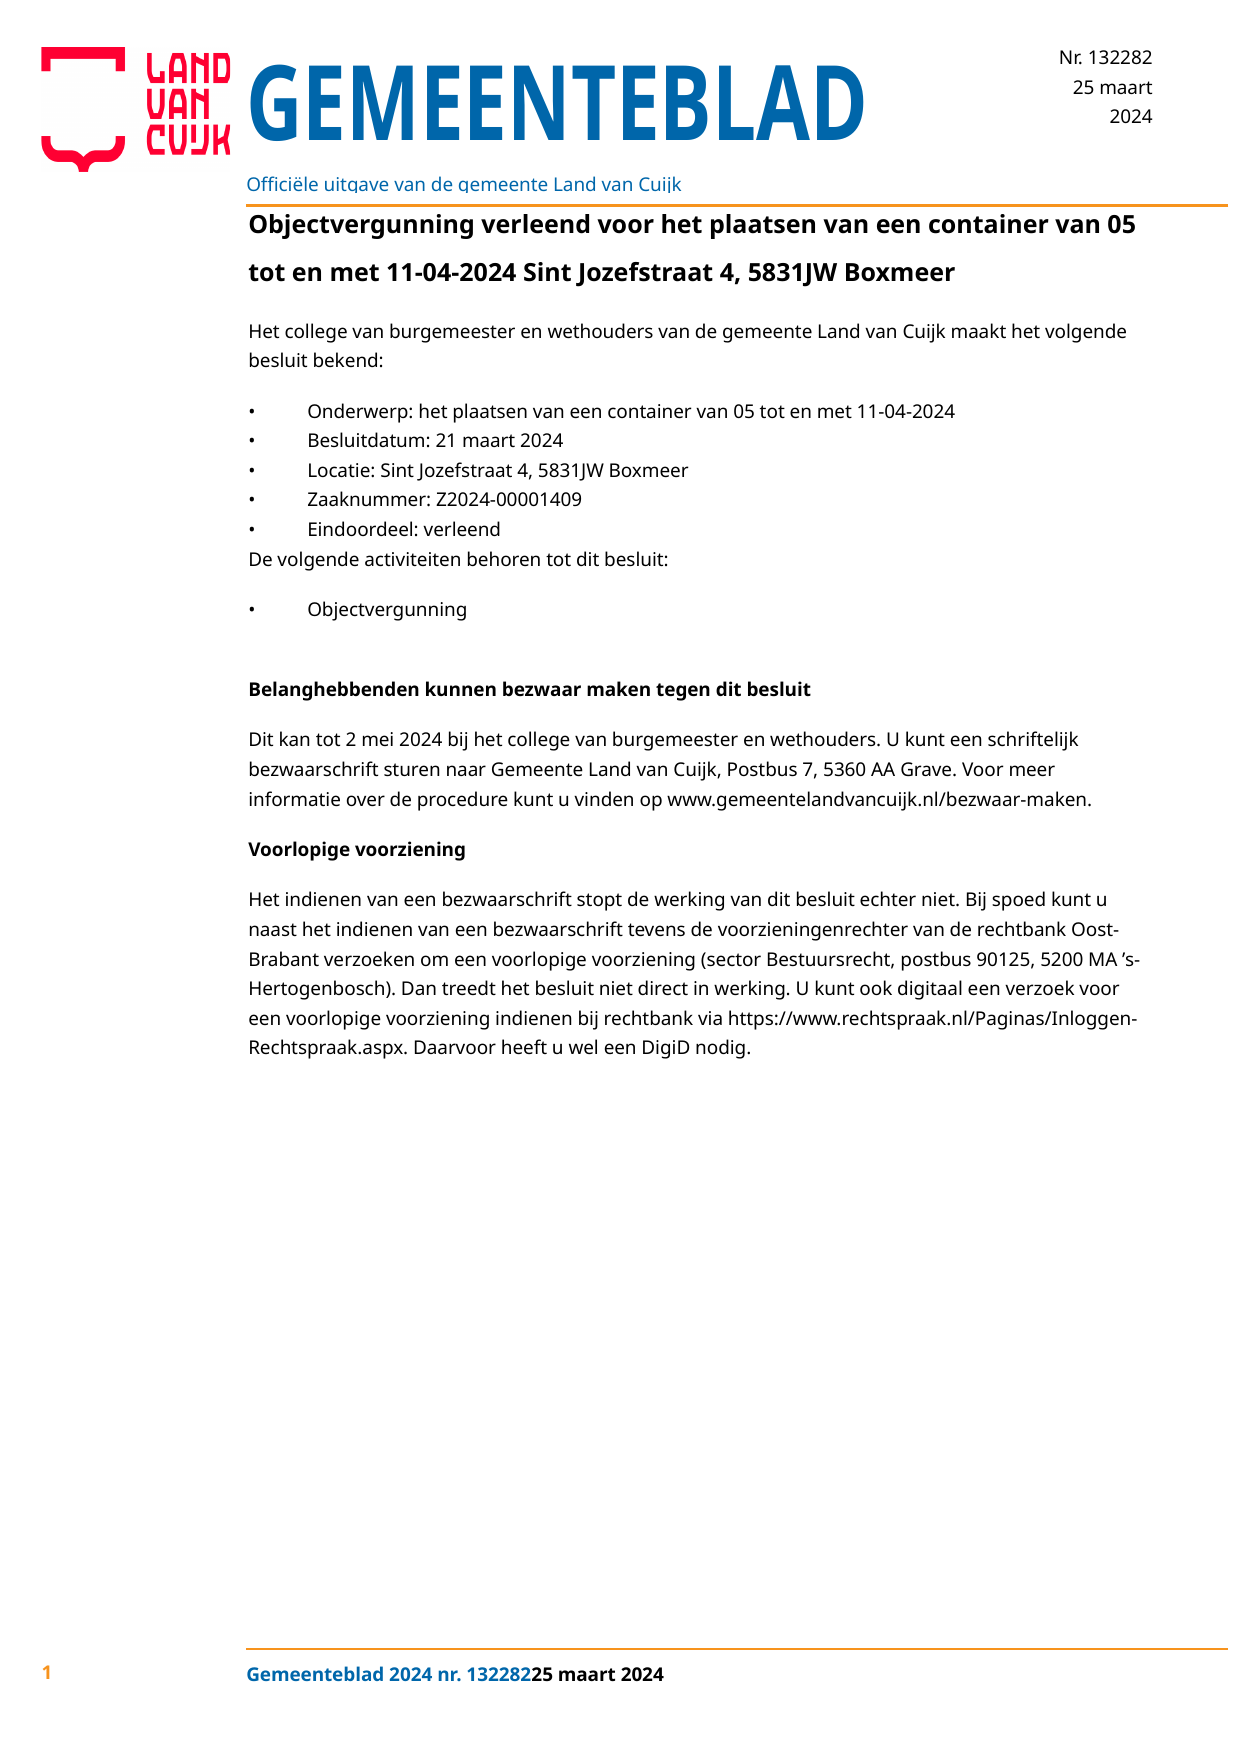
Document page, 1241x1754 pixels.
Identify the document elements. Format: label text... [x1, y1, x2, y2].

text Objectvergunning verleend voor het plaatsen van een container van 05 tot en met 11-04-2024 Sint Jozefstraat 4, 5831JW Boxmeer [248, 207, 1152, 288]
text Het college van burgemeester en wethouders van de gemeente Land van Cuijk maakt het volgende besluit bekend: [248, 318, 1152, 373]
list Objectvergunning [248, 596, 1152, 622]
list Besluitdatum: 21 maart 2024 [248, 427, 1152, 453]
list Locatie: Sint Jozefstraat 4, 5831JW Boxmeer [248, 457, 1152, 483]
list Eindoordeel: verleend [248, 516, 1152, 542]
picture [41, 47, 231, 172]
text De volgende activiteiten behoren tot dit besluit: [248, 546, 1152, 572]
list Zaaknummer: Z2024-00001409 [248, 487, 1152, 512]
text Het indienen van een bezwaarschrift stopt de werking van dit besluit echter niet. Bij spoed kunt u naast het indienen van een bezwaarschrift tevens de voorzieningenrechter van de rechtbank Oost-Brabant verzoeken om een voorlopige voorziening (sector Bestuursrecht, postbus 90125, 5200 MA ’s-Hertogenbosch). Dan treedt het besluit niet direct in werking. U kunt ook digitaal een verzoek voor een voorlopige voorziening indienen bij rechtbank via https://www.rechtspraak.nl/Paginas/Inloggen-Rechtspraak.aspx. Daarvoor heeft u wel een DigiD nodig. [248, 887, 1152, 1060]
text Voorlopige voorziening [248, 836, 1152, 862]
list Onderwerp: het plaatsen van een container van 05 tot en met 11-04-2024 [248, 398, 1152, 424]
text Dit kan tot 2 mei 2024 bij het college van burgemeester en wethouders. U kunt een schriftelijk bezwaarschrift sturen naar Gemeente Land van Cuijk, Postbus 7, 5360 AA Grave. Voor meer informatie over de procedure kunt u vinden op www.gemeentelandvancuijk.nl/bezwaar-maken. [248, 727, 1152, 812]
text Belanghebbenden kunnen bezwaar maken tegen dit besluit [248, 676, 1152, 702]
